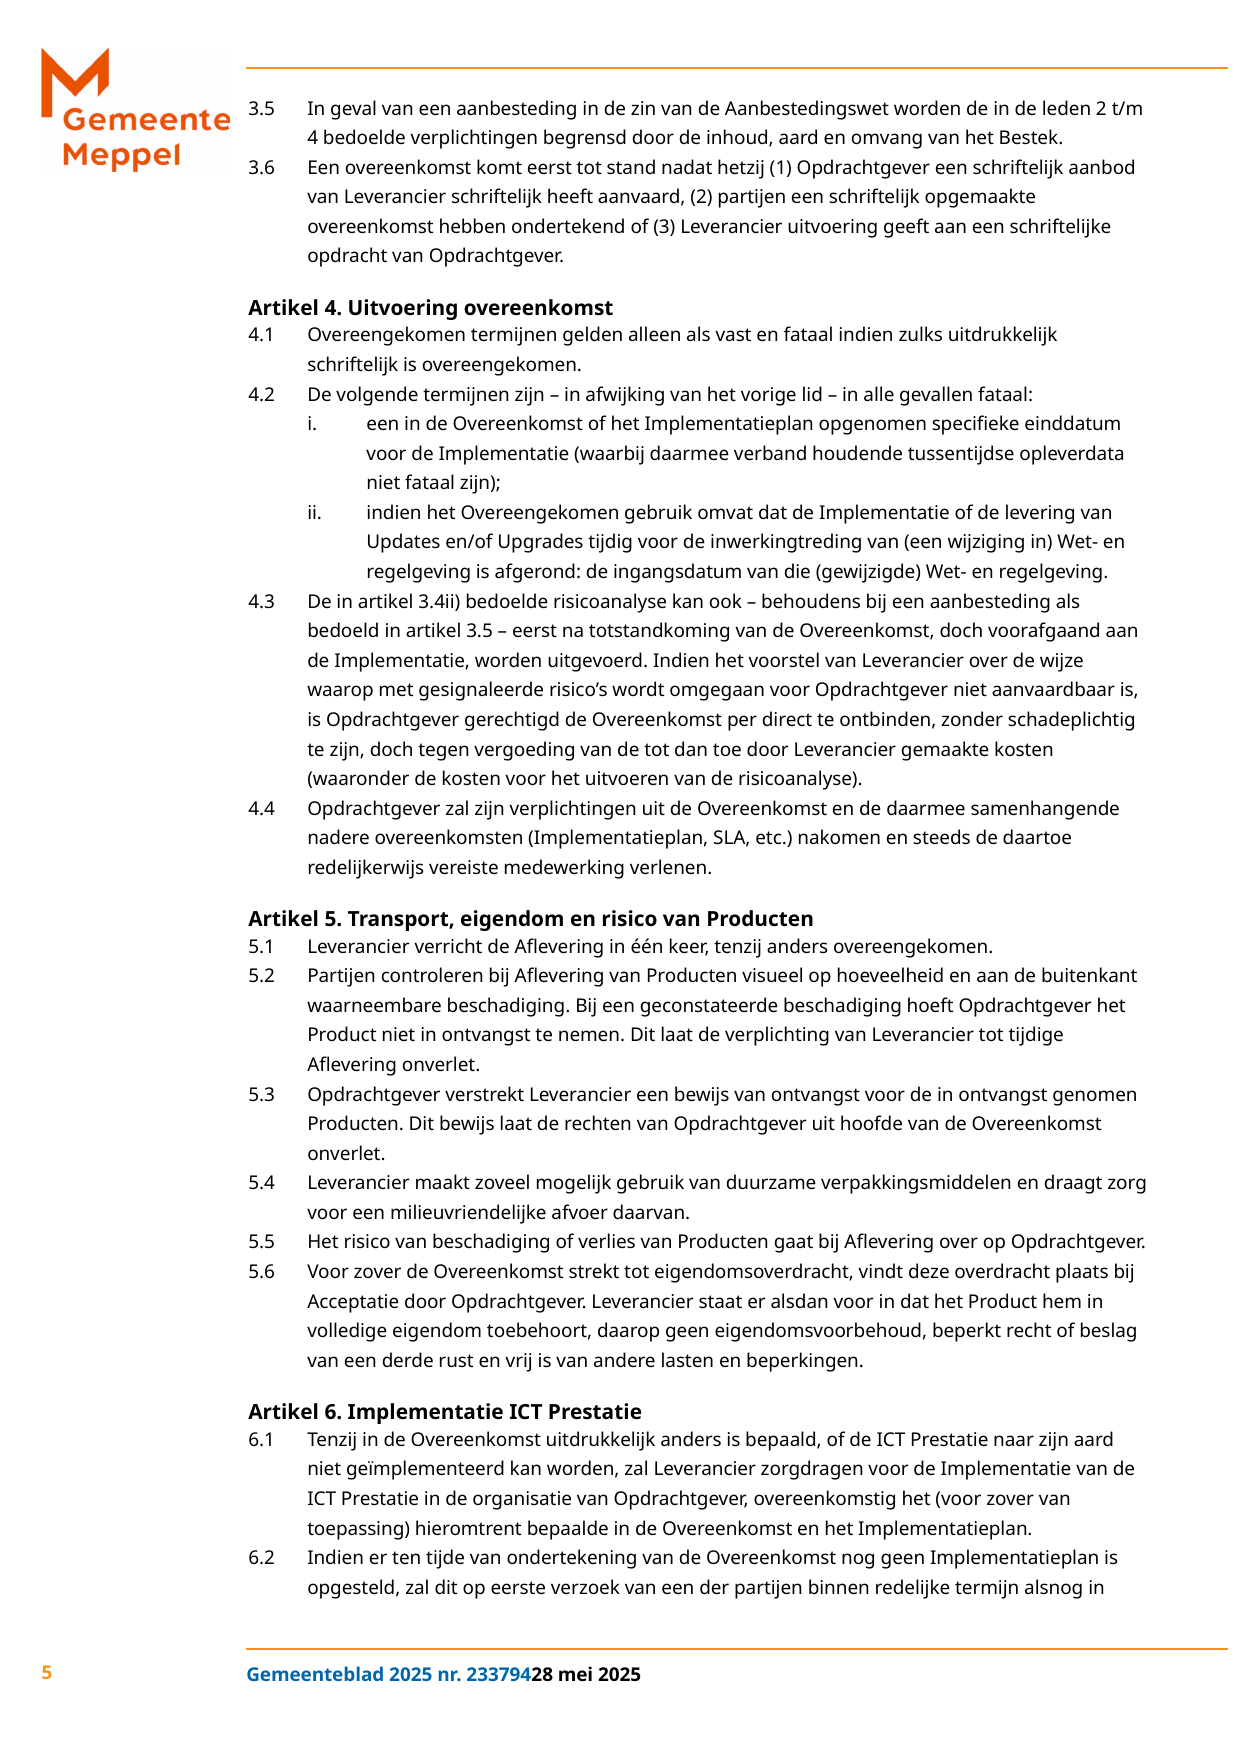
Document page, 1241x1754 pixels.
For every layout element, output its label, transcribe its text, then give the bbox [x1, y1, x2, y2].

list Leverancier verricht de Aflevering in één keer, tenzij anders overeengekomen. [248, 933, 1152, 959]
list De volgende termijnen zijn – in afwijking van het vorige lid – in alle gevallen fataal: [248, 381, 1152, 406]
picture [41, 47, 231, 172]
list Opdrachtgever zal zijn verplichtingen uit de Overeenkomst en de daarmee samenhangende nadere overeenkomsten (Implementatieplan, SLA, etc.) nakomen en steeds de daartoe redelijkerwijs vereiste medewerking verlenen. [248, 795, 1152, 880]
text Artikel 6. Implementatie ICT Prestatie [248, 1397, 1152, 1426]
list Een overeenkomst komt eerst tot stand nadat hetzij (1) Opdrachtgever een schriftelijk aanbod van Leverancier schriftelijk heeft aanvaard, (2) partijen een schriftelijk opgemaakte overeenkomst hebben ondertekend of (3) Leverancier uitvoering geeft aan een schriftelijke opdracht van Opdrachtgever. [248, 154, 1152, 268]
list Partijen controleren bij Aflevering van Producten visueel op hoeveelheid en aan de buitenkant waarneembare beschadiging. Bij een geconstateerde beschadiging hoeft Opdrachtgever het Product niet in ontvangst te nemen. Dit laat de verplichting van Leverancier tot tijdige Aflevering onverlet. [248, 962, 1152, 1077]
list een in de Overeenkomst of het Implementatieplan opgenomen specifieke einddatum voor de Implementatie (waarbij daarmee verband houdende tussentijdse opleverdata niet fataal zijn); [307, 410, 1152, 495]
list Opdrachtgever verstrekt Leverancier een bewijs van ontvangst voor de in ontvangst genomen Producten. Dit bewijs laat de rechten van Opdrachtgever uit hoofde van de Overeenkomst onverlet. [248, 1081, 1152, 1166]
list Tenzij in de Overeenkomst uitdrukkelijk anders is bepaald, of de ICT Prestatie naar zijn aard niet geïmplementeerd kan worden, zal Leverancier zorgdragen voor de Implementatie van de ICT Prestatie in de organisatie van Opdrachtgever, overeenkomstig het (voor zover van toepassing) hieromtrent bepaalde in de Overeenkomst en het Implementatieplan. [248, 1426, 1152, 1540]
list Overeengekomen termijnen gelden alleen als vast en fataal indien zulks uitdrukkelijk schriftelijk is overeengekomen. [248, 322, 1152, 377]
list Voor zover de Overeenkomst strekt tot eigendomsoverdracht, vindt deze overdracht plaats bij Acceptatie door Opdrachtgever. Leverancier staat er alsdan voor in dat het Product hem in volledige eigendom toebehoort, daarop geen eigendomsvoorbehoud, beperkt recht of beslag van een derde rust en vrij is van andere lasten en beperkingen. [248, 1258, 1152, 1373]
list Het risico van beschadiging of verlies van Producten gaat bij Aflevering over op Opdrachtgever. [248, 1229, 1152, 1254]
list Indien er ten tijde van ondertekening van de Overeenkomst nog geen Implementatieplan is opgesteld, zal dit op eerste verzoek van een der partijen binnen redelijke termijn alsnog in [248, 1544, 1152, 1599]
list In geval van een aanbesteding in de zin van de Aanbestedingswet worden de in de leden 2 t/m 4 bedoelde verplichtingen begrensd door de inhoud, aard en omvang van het Bestek. [248, 95, 1152, 150]
text Artikel 5. Transport, eigendom en risico van Producten [248, 904, 1152, 933]
list indien het Overeengekomen gebruik omvat dat de Implementatie of de levering van Updates en/of Upgrades tijdig voor de inwerkingtreding van (een wijziging in) Wet- en regelgeving is afgerond: de ingangsdatum van die (gewijzigde) Wet- en regelgeving. [307, 499, 1152, 584]
list Leverancier maakt zoveel mogelijk gebruik van duurzame verpakkingsmiddelen en draagt zorg voor een milieuvriendelijke afvoer daarvan. [248, 1169, 1152, 1225]
text Artikel 4. Uitvoering overeenkomst [248, 293, 1152, 322]
list De in artikel 3.4ii) bedoelde risicoanalyse kan ook – behoudens bij een aanbesteding als bedoeld in artikel 3.5 – eerst na totstandkoming van de Overeenkomst, doch voorafgaand aan de Implementatie, worden uitgevoerd. Indien het voorstel van Leverancier over de wijze waarop met gesignaleerde risico’s wordt omgegaan voor Opdrachtgever niet aanvaardbaar is, is Opdrachtgever gerechtigd de Overeenkomst per direct te ontbinden, zonder schadeplichtig te zijn, doch tegen vergoeding van de tot dan toe door Leverancier gemaakte kosten (waaronder de kosten voor het uitvoeren van de risicoanalyse). [248, 588, 1152, 791]
